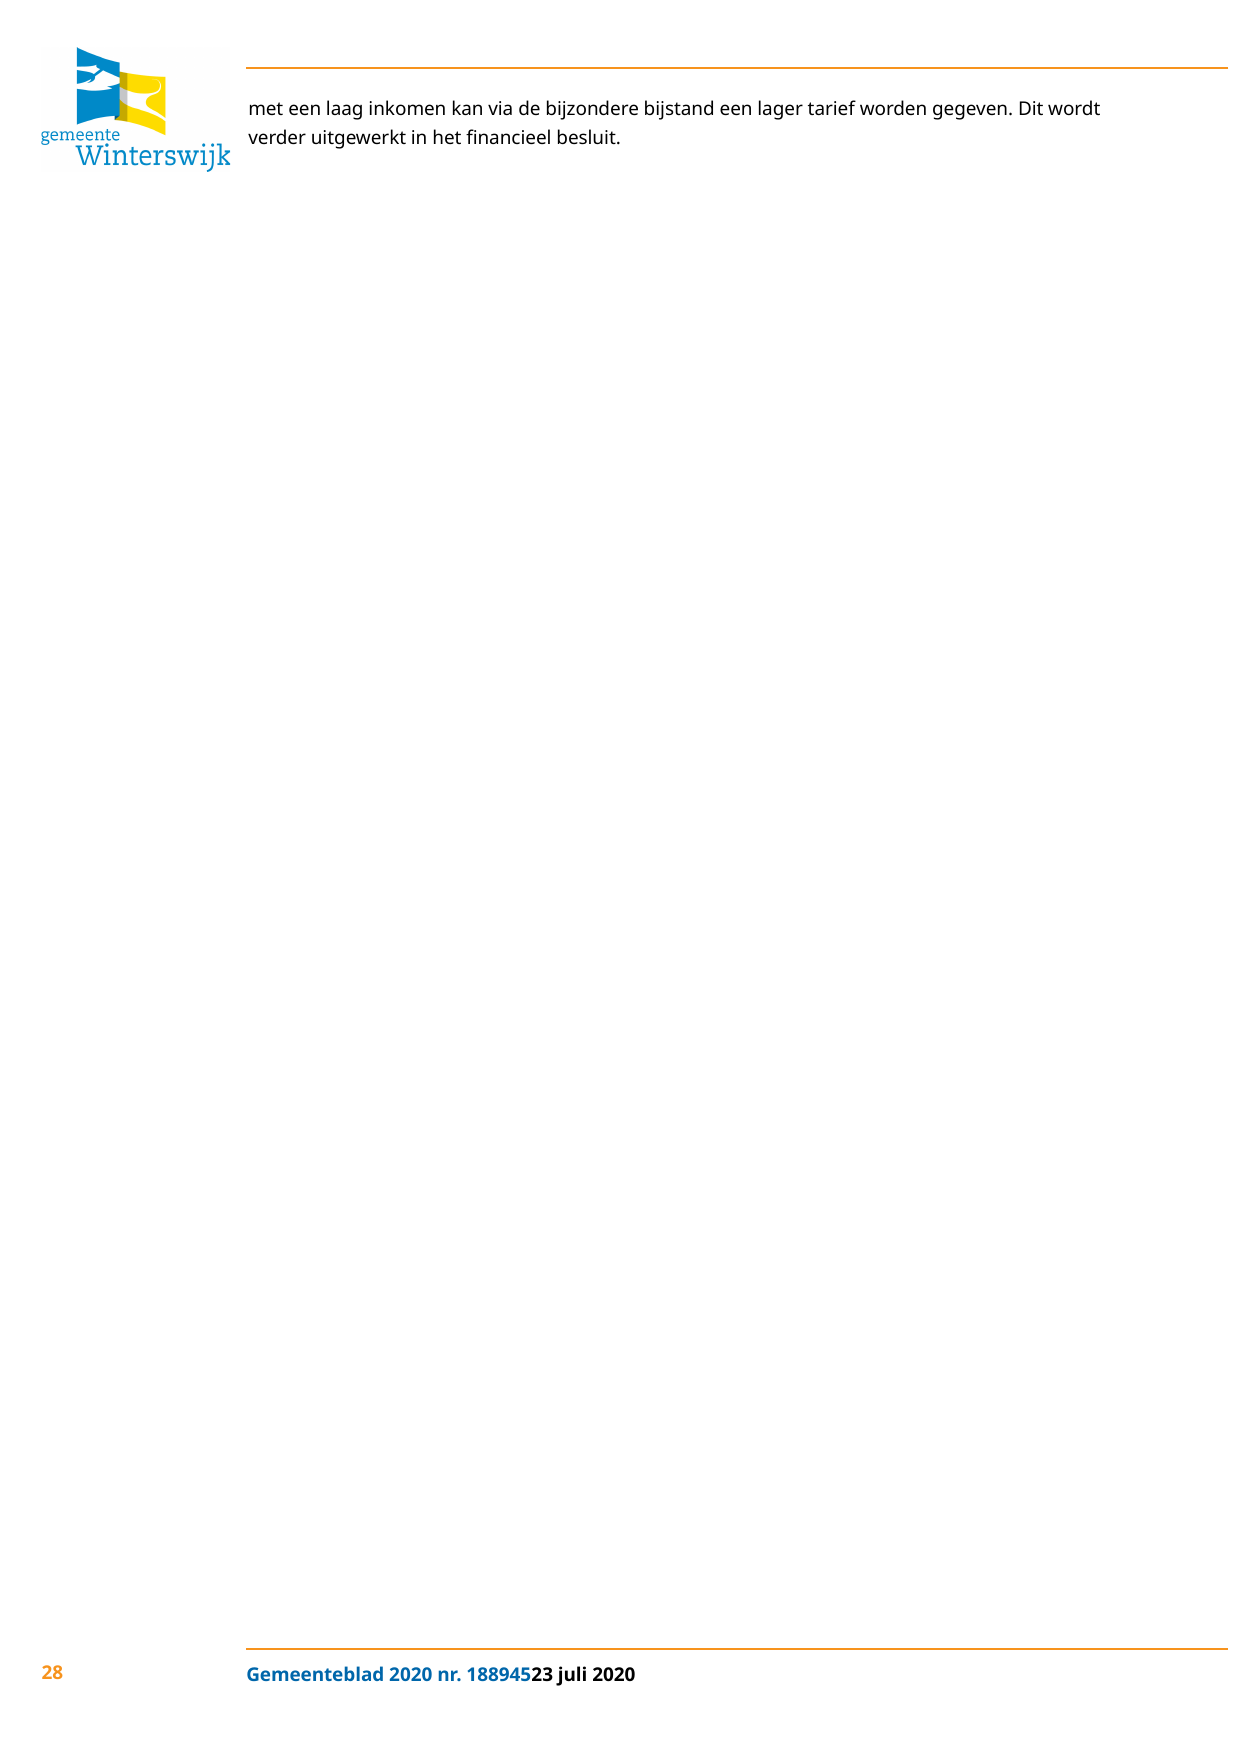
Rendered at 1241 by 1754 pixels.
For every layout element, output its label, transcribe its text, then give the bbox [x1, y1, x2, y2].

picture [225, 153, 231, 162]
picture [41, 47, 231, 172]
text met een laag inkomen kan via de bijzondere bijstand een lager tarief worden gegeven. Dit wordt verder uitgewerkt in het financieel besluit. [248, 95, 1152, 150]
